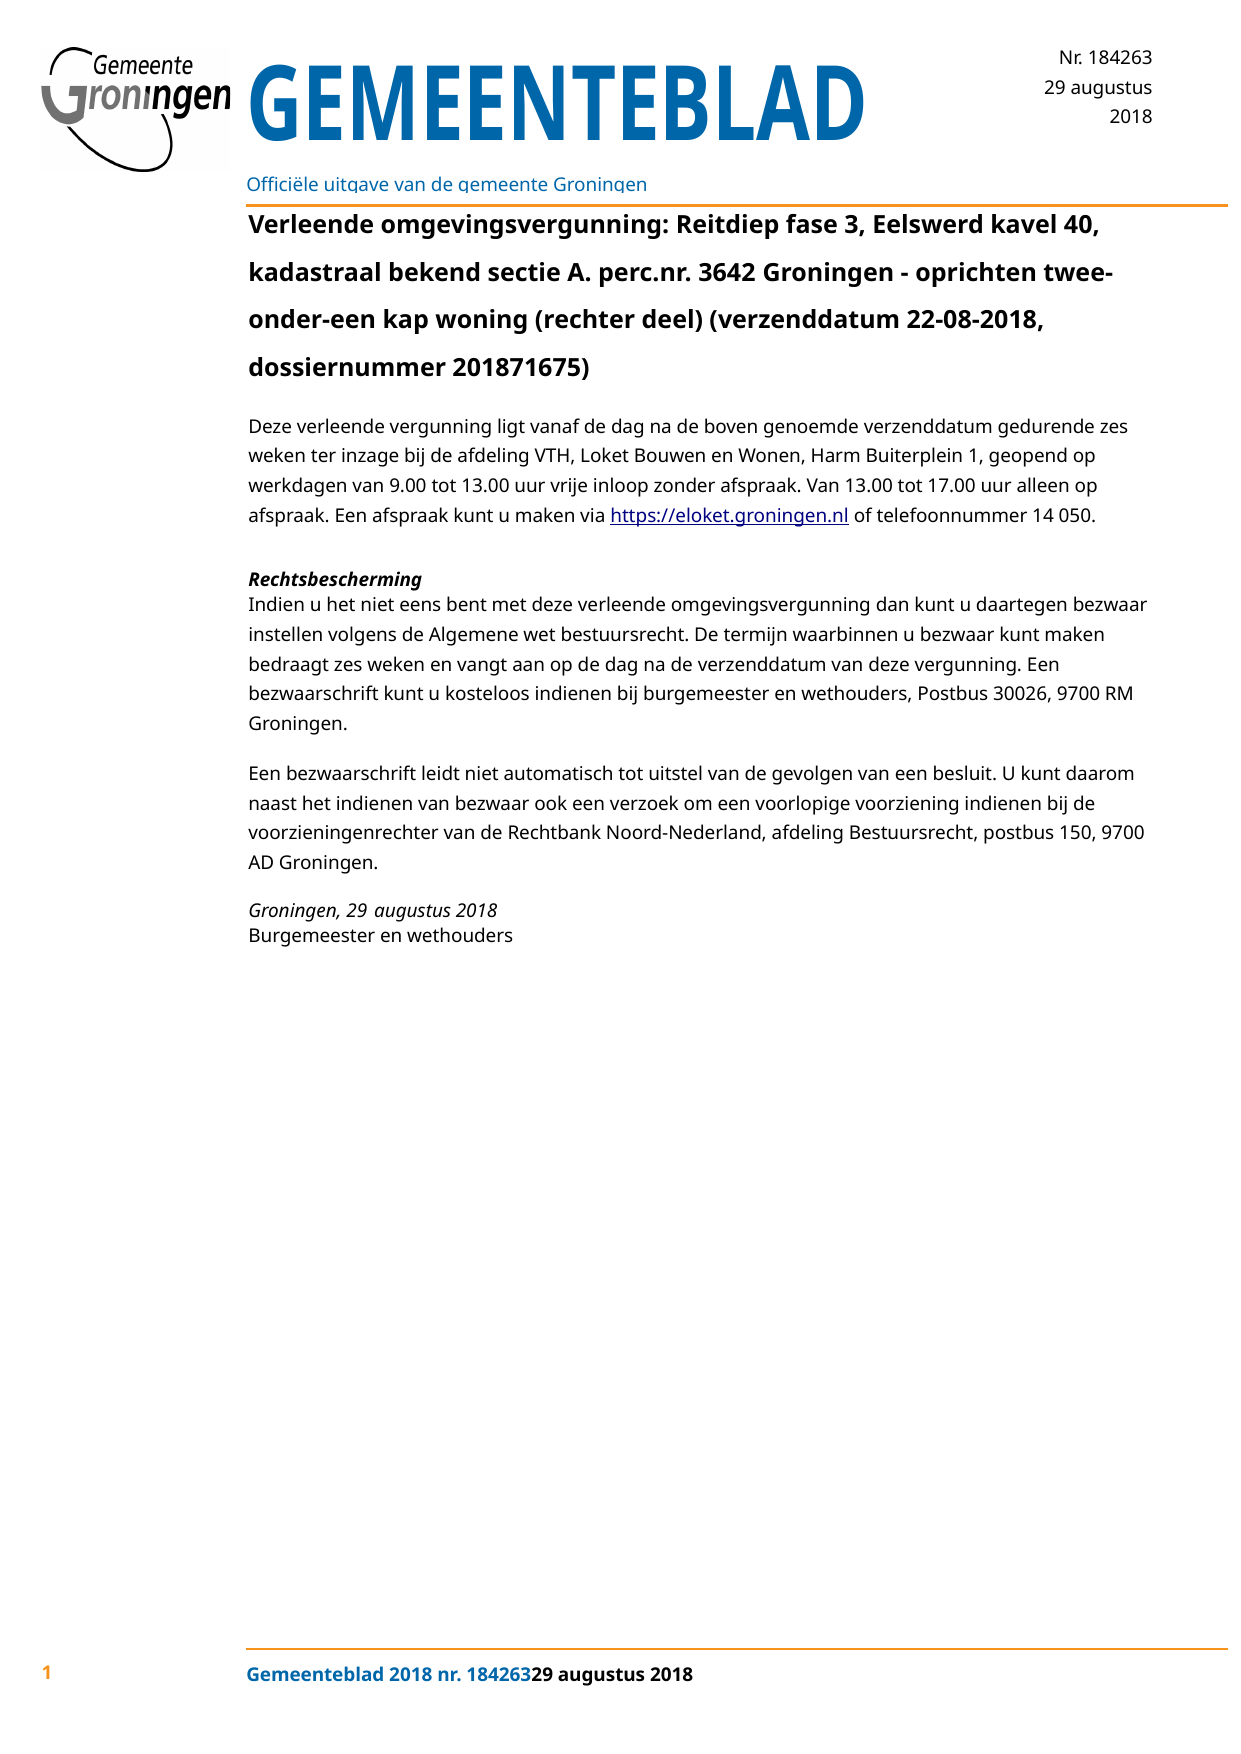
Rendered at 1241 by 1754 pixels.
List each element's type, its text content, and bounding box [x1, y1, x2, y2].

text Rechtsbescherming [248, 566, 1152, 592]
text Een bezwaarschrift leidt niet automatisch tot uitstel van de gevolgen van een besluit. U kunt daarom naast het indienen van bezwaar ook een verzoek om een voorlopige voorziening indienen bij de voorzieningenrechter van de Rechtbank Noord-Nederland, afdeling Bestuursrecht, postbus 150, 9700 AD Groningen. [248, 760, 1152, 875]
text Deze verleende vergunning ligt vanaf de dag na de boven genoemde verzenddatum gedurende zes weken ter inzage bij de afdeling VTH, Loket Bouwen en Wonen, Harm Buiterplein 1, geopend op werkdagen van 9.00 tot 13.00 uur vrije inloop zonder afspraak. Van 13.00 tot 17.00 uur alleen op afspraak. Een afspraak kunt u maken via https://eloket.groningen.nl of telefoonnummer 14 050. [248, 413, 1152, 528]
text Burgemeester en wethouders [248, 923, 1152, 948]
text Groningen, 29 augustus 2018 [248, 897, 1152, 923]
text Indien u het niet eens bent met deze verleende omgevingsvergunning dan kunt u daartegen bezwaar instellen volgens de Algemene wet bestuursrecht. De termijn waarbinnen u bezwaar kunt maken bedraagt zes weken en vangt aan op de dag na de verzenddatum van deze vergunning. Een bezwaarschrift kunt u kosteloos indienen bij burgemeester en wethouders, Postbus 30026, 9700 RM Groningen. [248, 592, 1152, 736]
text Verleende omgevingsvergunning: Reitdiep fase 3, Eelswerd kavel 40, kadastraal bekend sectie A. perc.nr. 3642 Groningen - oprichten twee-onder-een kap woning (rechter deel) (verzenddatum 22-08-2018, dossiernummer 201871675) [248, 207, 1152, 384]
picture [41, 47, 231, 172]
